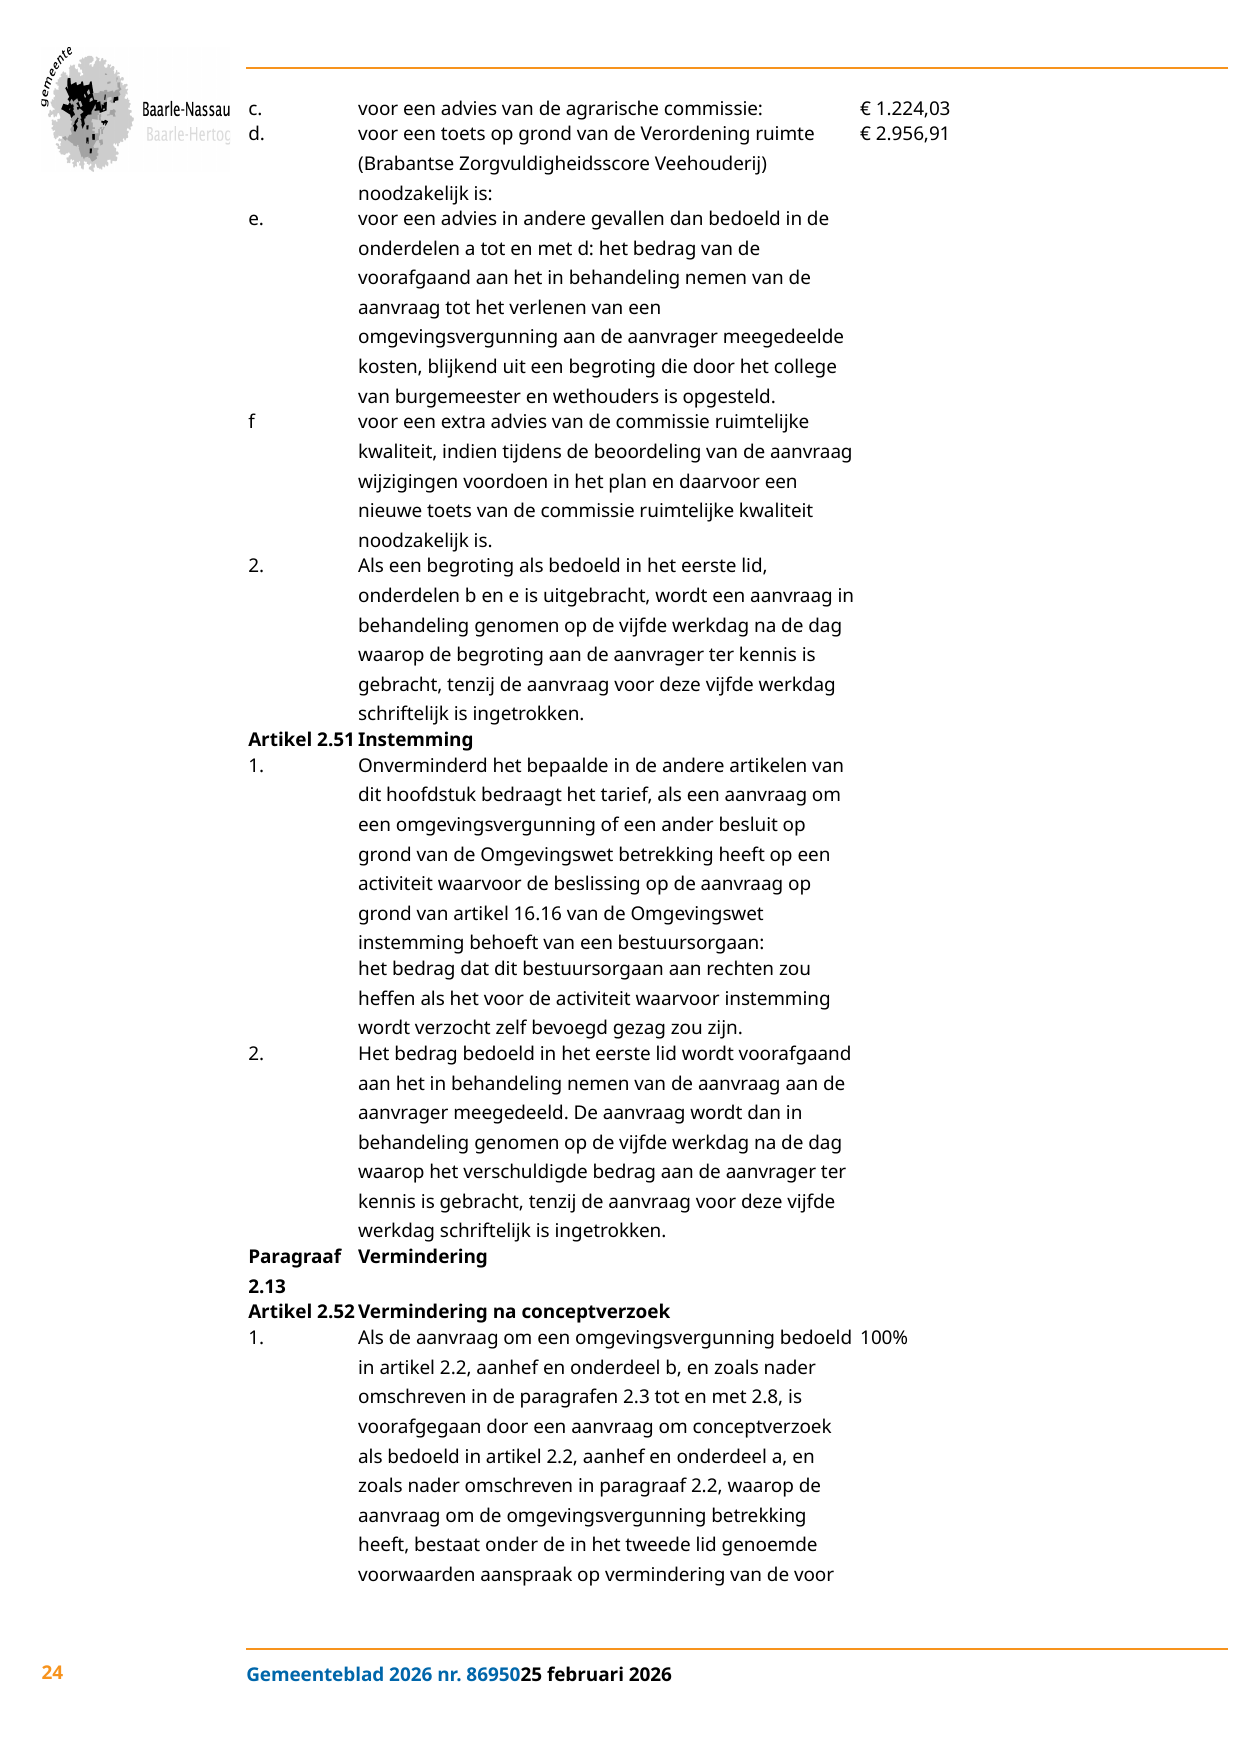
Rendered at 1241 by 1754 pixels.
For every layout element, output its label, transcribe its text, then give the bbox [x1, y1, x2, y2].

table_cell 1. [248, 752, 358, 955]
table_cell € 2.956,91 [860, 121, 1042, 205]
table_cell voor een advies in andere gevallen dan bedoeld in de onderdelen a tot en met d: het bedrag van de voorafgaand aan het in behandeling nemen van de aanvraag tot het verlenen van een omgevingsvergunning aan de aanvrager meegedeelde kosten, blijkend uit een begroting die door het college van burgemeester en wethouders is opgesteld. [358, 205, 860, 409]
table_cell 2. [248, 553, 358, 726]
table_cell 100% [860, 1325, 1042, 1587]
table_cell het bedrag dat dit bestuursorgaan aan rechten zou heffen als het voor de activiteit waarvoor instemming wordt verzocht zelf bevoegd gezag zou zijn. [358, 955, 860, 1040]
table_cell Instemming [358, 726, 860, 752]
table_cell [860, 955, 1042, 1040]
table_cell [860, 1299, 1042, 1324]
table_cell Het bedrag bedoeld in het eerste lid wordt voorafgaand aan het in behandeling nemen van de aanvraag aan de aanvrager meegedeeld. De aanvraag wordt dan in behandeling genomen op de vijfde werkdag na de dag waarop het verschuldigde bedrag aan de aanvrager ter kennis is gebracht, tenzij de aanvraag voor deze vijfde werkdag schriftelijk is ingetrokken. [358, 1040, 860, 1243]
table_cell [248, 955, 358, 1040]
table_cell Als de aanvraag om een omgevingsvergunning bedoeld in artikel 2.2, aanhef en onderdeel b, en zoals nader omschreven in de paragrafen 2.3 tot en met 2.8, is voorafgegaan door een aanvraag om conceptverzoek als bedoeld in artikel 2.2, aanhef en onderdeel a, en zoals nader omschreven in paragraaf 2.2, waarop de aanvraag om de omgevingsvergunning betrekking heeft, bestaat onder de in het tweede lid genoemde voorwaarden aanspraak op vermindering van de voor [358, 1325, 860, 1587]
table_cell [1042, 95, 1152, 121]
table_cell [1042, 752, 1152, 955]
table_cell Als een begroting als bedoeld in het eerste lid, onderdelen b en e is uitgebracht, wordt een aanvraag in behandeling genomen op de vijfde werkdag na de dag waarop de begroting aan de aanvrager ter kennis is gebracht, tenzij de aanvraag voor deze vijfde werkdag schriftelijk is ingetrokken. [358, 553, 860, 726]
table_cell Vermindering [358, 1244, 860, 1299]
table_cell Vermindering na conceptverzoek [358, 1299, 860, 1324]
table_cell Paragraaf 2.13 [248, 1244, 358, 1299]
table_cell voor een extra advies van de commissie ruimtelijke kwaliteit, indien tijdens de beoordeling van de aanvraag wijzigingen voordoen in het plan en daarvoor een nieuwe toets van de commissie ruimtelijke kwaliteit noodzakelijk is. [358, 409, 860, 553]
table_cell [1042, 1040, 1152, 1243]
table_cell c. [248, 95, 358, 121]
table_cell [860, 726, 1042, 752]
table_cell Artikel 2.51 [248, 726, 358, 752]
table_cell f [248, 409, 358, 553]
table_cell [1042, 1325, 1152, 1587]
table_cell voor een advies van de agrarische commissie: [358, 95, 860, 121]
table_cell [860, 752, 1042, 955]
table_cell [860, 1244, 1042, 1299]
table_cell € 1.224,03 [860, 95, 1042, 121]
picture [41, 47, 231, 172]
table_cell [1042, 726, 1152, 752]
table_cell 2. [248, 1040, 358, 1243]
table_cell [1042, 409, 1152, 553]
table_cell [1042, 1299, 1152, 1324]
table_cell [860, 409, 1042, 553]
table_cell [1042, 205, 1152, 409]
table_cell [1042, 1244, 1152, 1299]
table_cell 1. [248, 1325, 358, 1587]
table_cell d. [248, 121, 358, 205]
table_cell Onverminderd het bepaalde in de andere artikelen van dit hoofdstuk bedraagt het tarief, als een aanvraag om een omgevingsvergunning of een ander besluit op grond van de Omgevingswet betrekking heeft op een activiteit waarvoor de beslissing op de aanvraag op grond van artikel 16.16 van de Omgevingswet instemming behoeft van een bestuursorgaan: [358, 752, 860, 955]
table_cell [860, 205, 1042, 409]
table_cell Artikel 2.52 [248, 1299, 358, 1324]
table_cell [1042, 955, 1152, 1040]
table_cell [860, 1040, 1042, 1243]
table_cell [1042, 121, 1152, 205]
table_cell [1042, 553, 1152, 726]
table_cell [860, 553, 1042, 726]
table_cell e. [248, 205, 358, 409]
table_cell voor een toets op grond van de Verordening ruimte (Brabantse Zorgvuldigheidsscore Veehouderij) noodzakelijk is: [358, 121, 860, 205]
